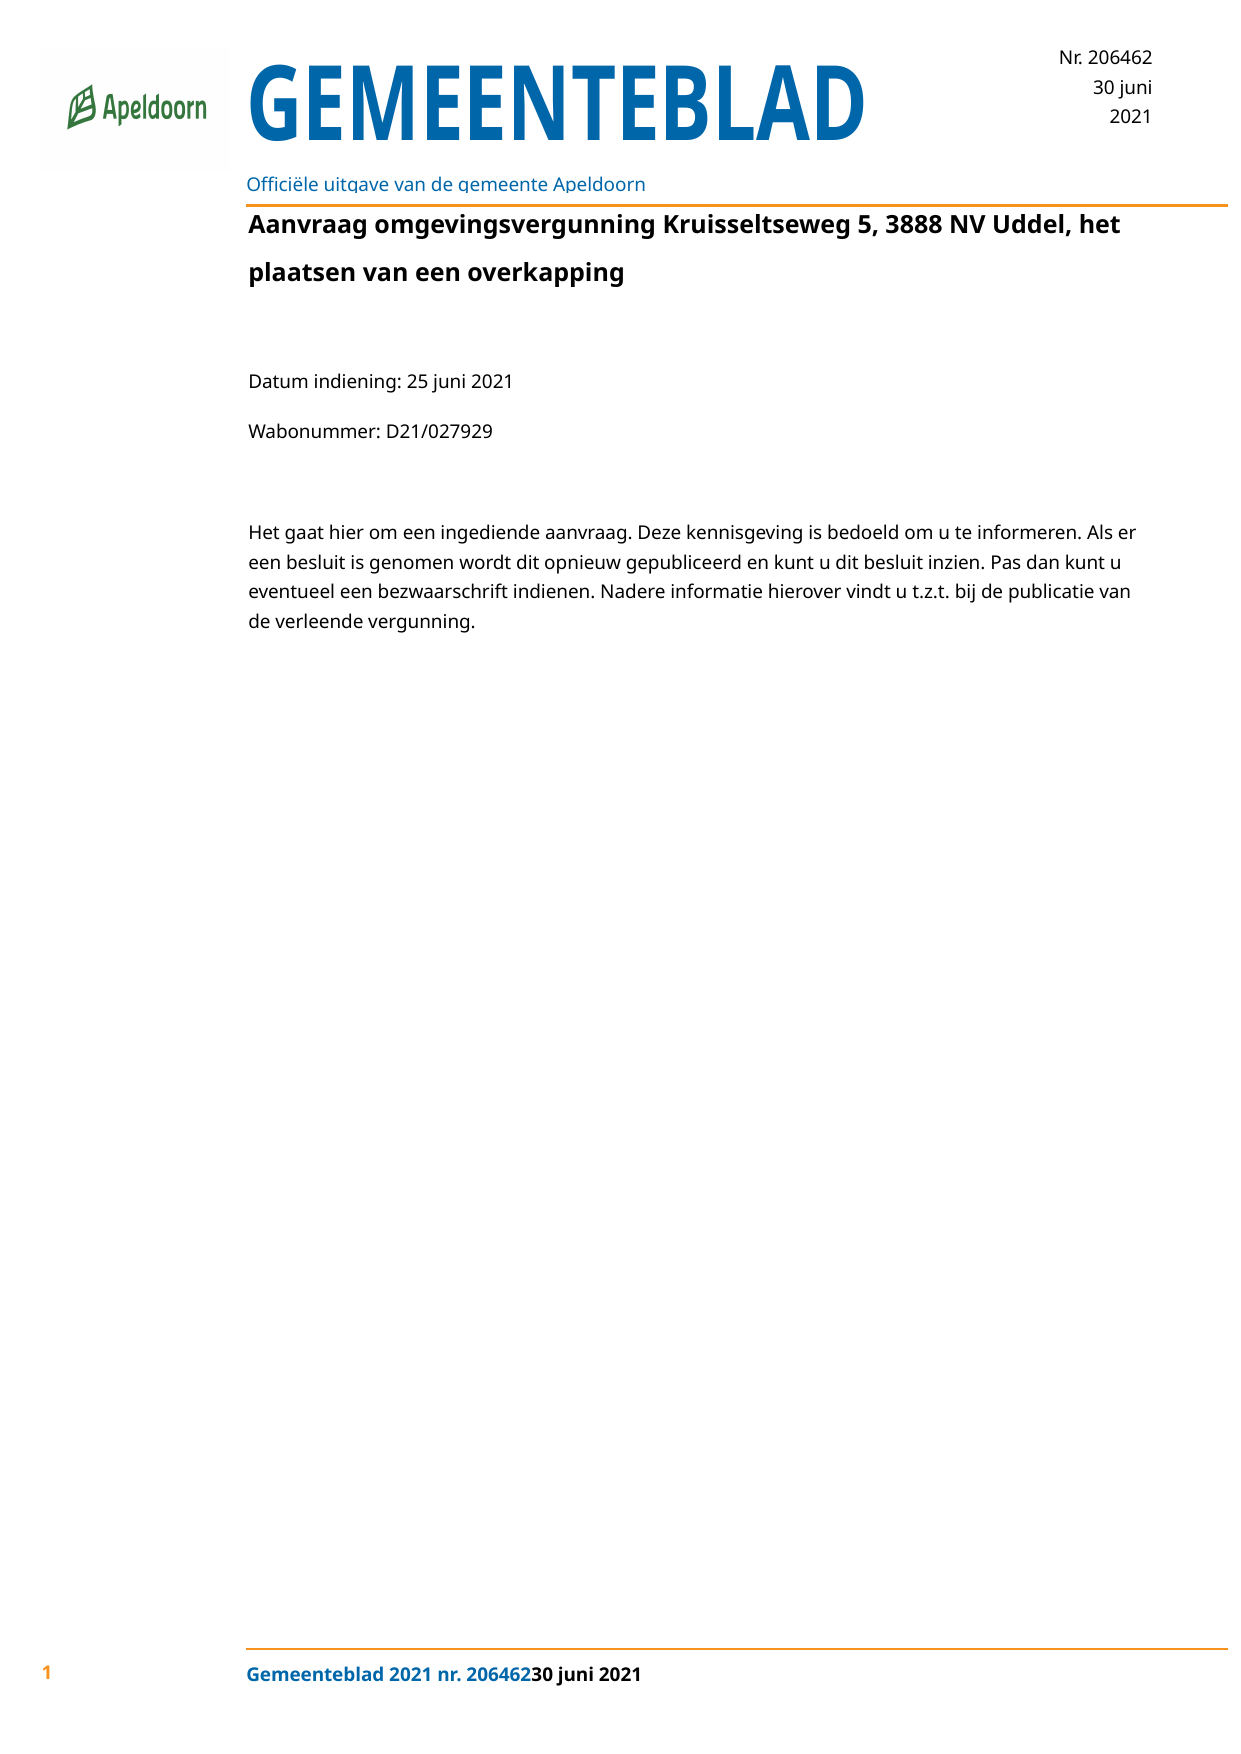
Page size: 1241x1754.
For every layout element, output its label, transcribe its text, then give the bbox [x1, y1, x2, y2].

text Aanvraag omgevingsvergunning Kruisseltseweg 5, 3888 NV Uddel, het plaatsen van een overkapping [248, 207, 1152, 288]
text Datum indiening: 25 juni 2021 [248, 368, 1152, 394]
text Het gaat hier om een ingediende aanvraag. Deze kennisgeving is bedoeld om u te informeren. Als er een besluit is genomen wordt dit opnieuw gepubliceerd en kunt u dit besluit inzien. Pas dan kunt u eventueel een bezwaarschrift indienen. Nadere informatie hierover vindt u t.z.t. bij de publicatie van de verleende vergunning. [248, 519, 1152, 634]
text Wabonummer: D21/027929 [248, 419, 1152, 444]
picture [41, 47, 231, 172]
